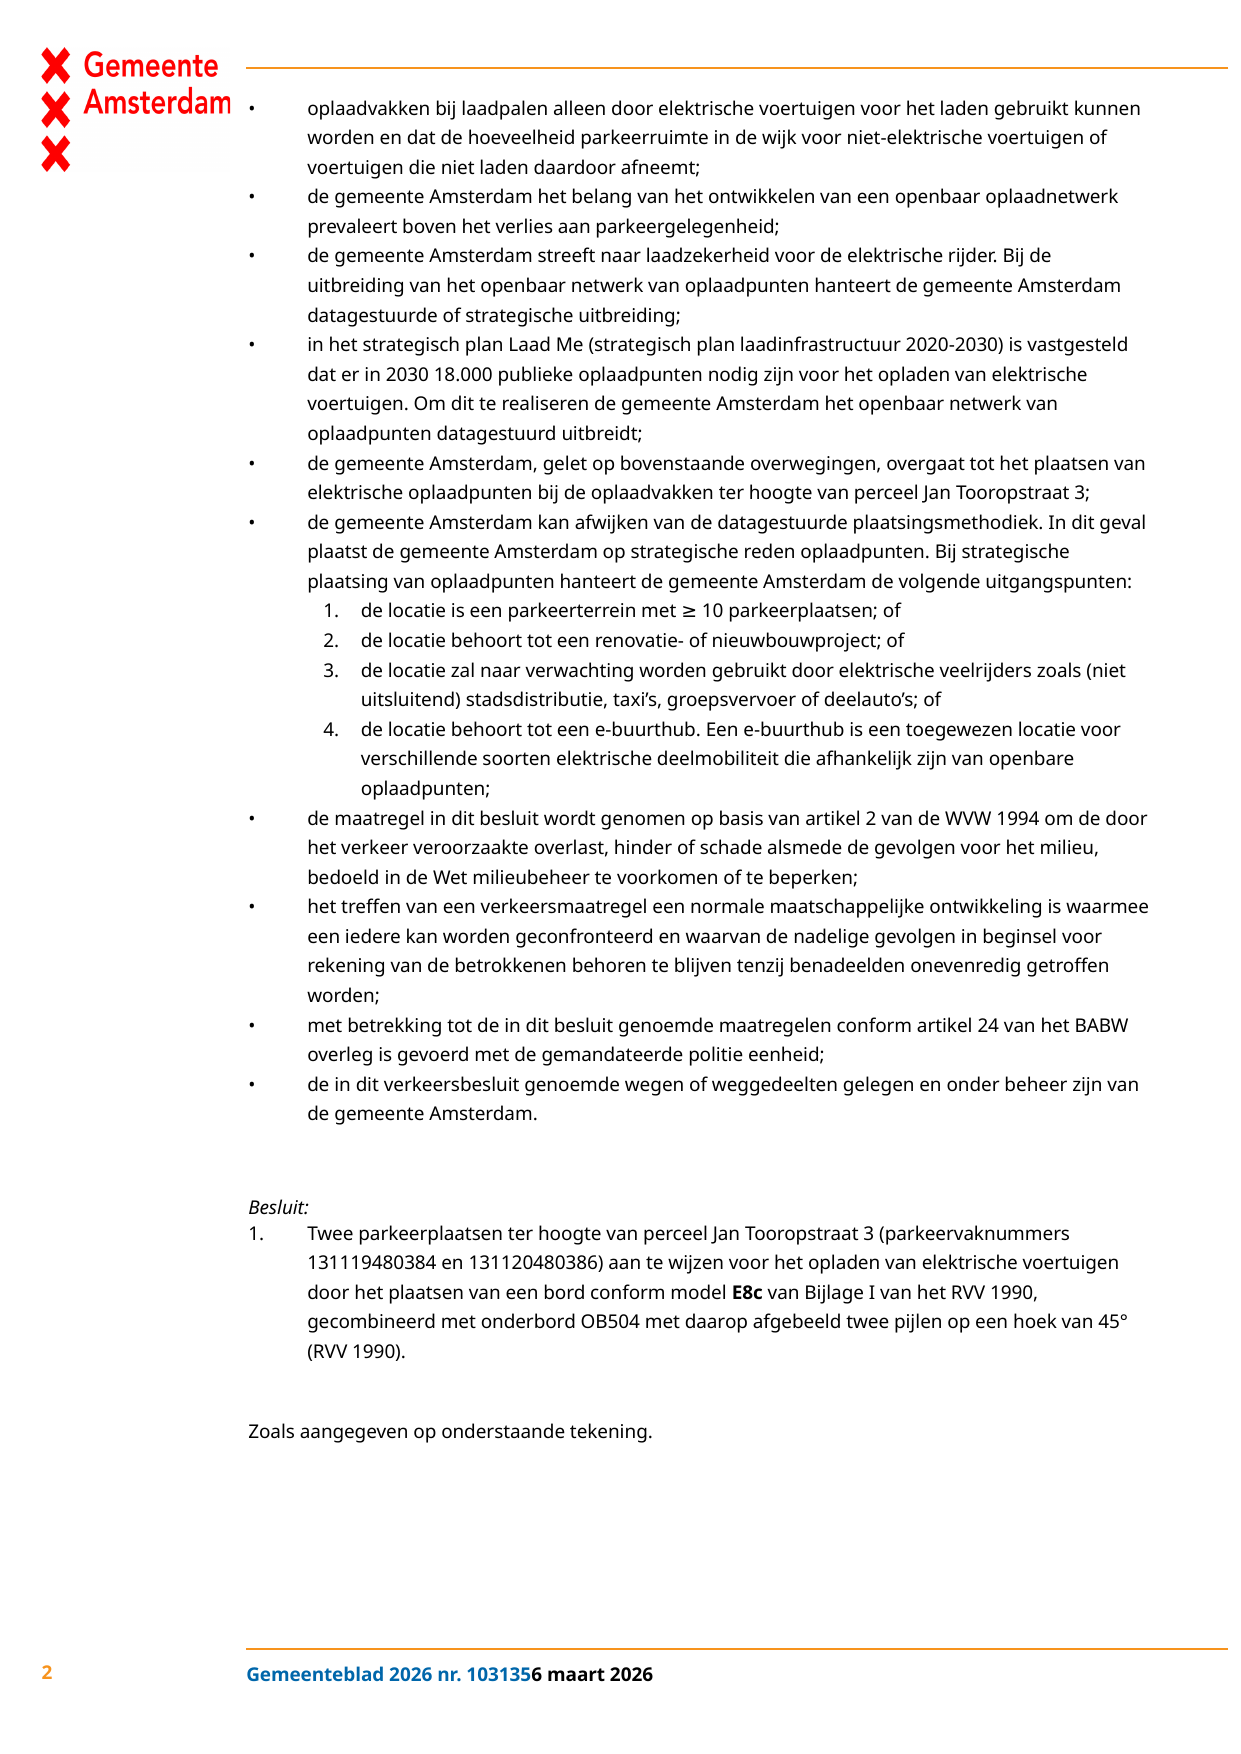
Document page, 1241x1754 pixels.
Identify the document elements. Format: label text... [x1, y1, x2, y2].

list in het strategisch plan Laad Me (strategisch plan laadinfrastructuur 2020-2030) is vastgesteld dat er in 2030 18.000 publieke oplaadpunten nodig zijn voor het opladen van elektrische voertuigen. Om dit te realiseren de gemeente Amsterdam het openbaar netwerk van oplaadpunten datagestuurd uitbreidt; [248, 331, 1152, 446]
text Besluit: [248, 1194, 1152, 1220]
list de locatie behoort tot een e-buurthub. Een e-buurthub is een toegewezen locatie voor verschillende soorten elektrische deelmobiliteit die afhankelijk zijn van openbare oplaadpunten; [323, 716, 1152, 801]
list Twee parkeerplaatsen ter hoogte van perceel Jan Tooropstraat 3 (parkeervaknummers 131119480384 en 131120480386) aan te wijzen voor het opladen van elektrische voertuigen door het plaatsen van een bord conform model E8c van Bijlage I van het RVV 1990, gecombineerd met onderbord OB504 met daarop afgebeeld twee pijlen op een hoek van 45° (RVV 1990). [248, 1220, 1152, 1364]
list oplaadvakken bij laadpalen alleen door elektrische voertuigen voor het laden gebruikt kunnen worden en dat de hoeveelheid parkeerruimte in de wijk voor niet-elektrische voertuigen of voertuigen die niet laden daardoor afneemt; [248, 95, 1152, 180]
list de gemeente Amsterdam streeft naar laadzekerheid voor de elektrische rijder. Bij de uitbreiding van het openbaar netwerk van oplaadpunten hanteert de gemeente Amsterdam datagestuurde of strategische uitbreiding; [248, 243, 1152, 328]
list de locatie is een parkeerterrein met ≥ 10 parkeerplaatsen; of [323, 598, 1152, 623]
list de gemeente Amsterdam kan afwijken van de datagestuurde plaatsingsmethodiek. In dit geval plaatst de gemeente Amsterdam op strategische reden oplaadpunten. Bij strategische plaatsing van oplaadpunten hanteert de gemeente Amsterdam de volgende uitgangspunten: [248, 509, 1152, 594]
list de gemeente Amsterdam het belang van het ontwikkelen van een openbaar oplaadnetwerk prevaleert boven het verlies aan parkeergelegenheid; [248, 183, 1152, 239]
list de locatie behoort tot een renovatie- of nieuwbouwproject; of [323, 627, 1152, 653]
list met betrekking tot de in dit besluit genoemde maatregelen conform artikel 24 van het BABW overleg is gevoerd met de gemandateerde politie eenheid; [248, 1012, 1152, 1067]
list de maatregel in dit besluit wordt genomen op basis van artikel 2 van de WVW 1994 om de door het verkeer veroorzaakte overlast, hinder of schade alsmede de gevolgen voor het milieu, bedoeld in de Wet milieubeheer te voorkomen of te beperken; [248, 805, 1152, 890]
text Zoals aangegeven op onderstaande tekening. [248, 1418, 1152, 1444]
picture [41, 47, 231, 172]
list de locatie zal naar verwachting worden gebruikt door elektrische veelrijders zoals (niet uitsluitend) stadsdistributie, taxi’s, groepsvervoer of deelauto’s; of [323, 657, 1152, 712]
list het treffen van een verkeersmaatregel een normale maatschappelijke ontwikkeling is waarmee een iedere kan worden geconfronteerd en waarvan de nadelige gevolgen in beginsel voor rekening van de betrokkenen behoren te blijven tenzij benadeelden onevenredig getroffen worden; [248, 893, 1152, 1008]
list de gemeente Amsterdam, gelet op bovenstaande overwegingen, overgaat tot het plaatsen van elektrische oplaadpunten bij de oplaadvakken ter hoogte van perceel Jan Tooropstraat 3; [248, 450, 1152, 505]
list de in dit verkeersbesluit genoemde wegen of weggedeelten gelegen en onder beheer zijn van de gemeente Amsterdam. [248, 1071, 1152, 1126]
